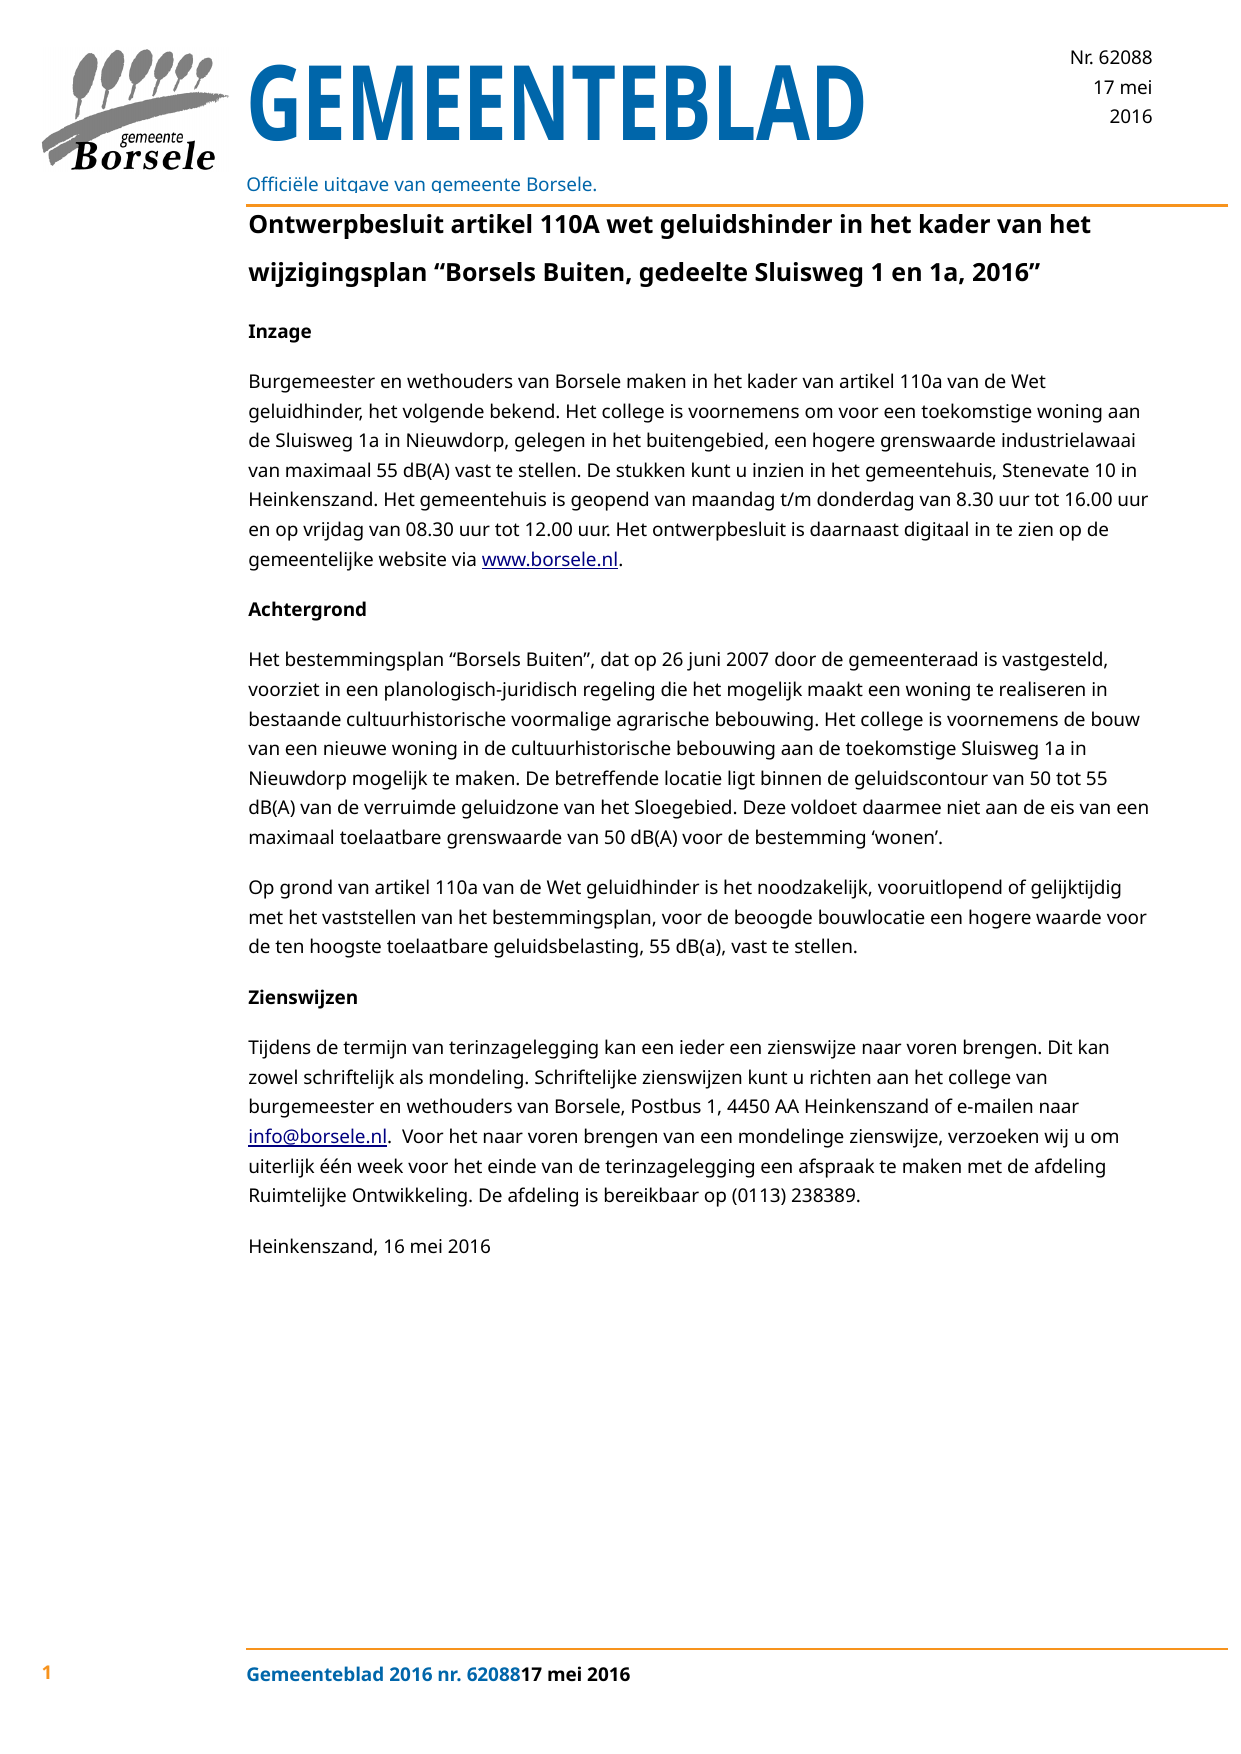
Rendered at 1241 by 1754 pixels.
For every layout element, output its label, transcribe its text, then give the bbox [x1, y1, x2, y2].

text Achtergrond [248, 596, 1152, 622]
text Op grond van artikel 110a van de Wet geluidhinder is het noodzakelijk, vooruitlopend of gelijktijdig met het vaststellen van het bestemmingsplan, voor de beoogde bouwlocatie een hogere waarde voor de ten hoogste toelaatbare geluidsbelasting, 55 dB(a), vast te stellen. [248, 874, 1152, 959]
text Ontwerpbesluit artikel 110A wet geluidshinder in het kader van het wijzigingsplan “Borsels Buiten, gedeelte Sluisweg 1 en 1a, 2016” [248, 207, 1152, 288]
text Het bestemmingsplan “Borsels Buiten”, dat op 26 juni 2007 door de gemeenteraad is vastgesteld, voorziet in een planologisch-juridisch regeling die het mogelijk maakt een woning te realiseren in bestaande cultuurhistorische voormalige agrarische bebouwing. Het college is voornemens de bouw van een nieuwe woning in de cultuurhistorische bebouwing aan de toekomstige Sluisweg 1a in Nieuwdorp mogelijk te maken. De betreffende locatie ligt binnen de geluidscontour van 50 tot 55 dB(A) van de verruimde geluidzone van het Sloegebied. Deze voldoet daarmee niet aan de eis van een maximaal toelaatbare grenswaarde van 50 dB(A) voor de bestemming ‘wonen’. [248, 647, 1152, 850]
text Burgemeester en wethouders van Borsele maken in het kader van artikel 110a van de Wet geluidhinder, het volgende bekend. Het college is voornemens om voor een toekomstige woning aan de Sluisweg 1a in Nieuwdorp, gelegen in het buitengebied, een hogere grenswaarde industrielawaai van maximaal 55 dB(A) vast te stellen. De stukken kunt u inzien in het gemeentehuis, Stenevate 10 in Heinkenszand. Het gemeentehuis is geopend van maandag t/m donderdag van 8.30 uur tot 16.00 uur en op vrijdag van 08.30 uur tot 12.00 uur. Het ontwerpbesluit is daarnaast digitaal in te zien op de gemeentelijke website via www.borsele.nl. [248, 368, 1152, 572]
picture [41, 47, 231, 172]
text Zienswijzen [248, 984, 1152, 1010]
text Inzage [248, 318, 1152, 344]
text Heinkenszand, 16 mei 2016 [248, 1233, 1152, 1259]
text Tijdens de termijn van terinzagelegging kan een ieder een zienswijze naar voren brengen. Dit kan zowel schriftelijk als mondeling. Schriftelijke zienswijzen kunt u richten aan het college van burgemeester en wethouders van Borsele, Postbus 1, 4450 AA Heinkenszand of e-mailen naar info@borsele.nl. Voor het naar voren brengen van een mondelinge zienswijze, verzoeken wij u om uiterlijk één week voor het einde van de terinzagelegging een afspraak te maken met de afdeling Ruimtelijke Ontwikkeling. De afdeling is bereikbaar op (0113) 238389. [248, 1034, 1152, 1208]
